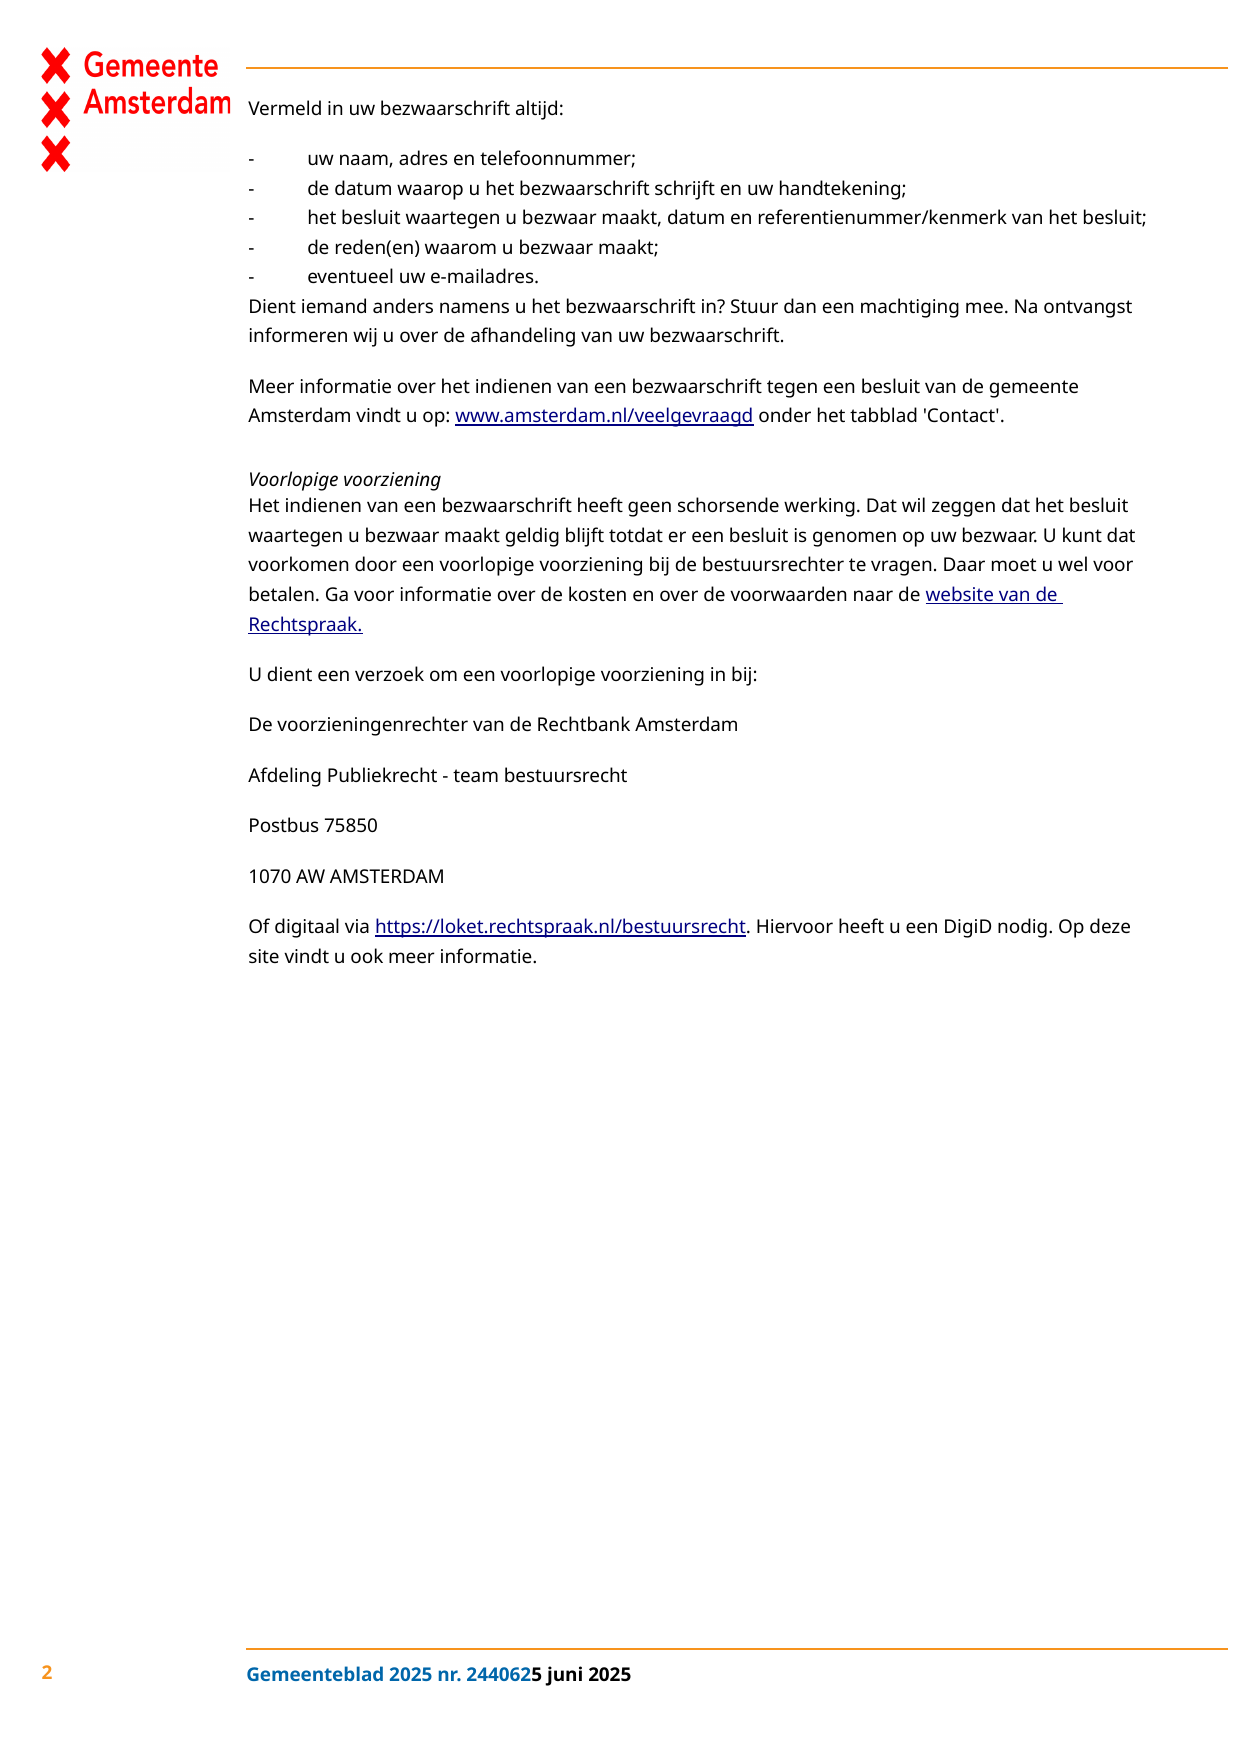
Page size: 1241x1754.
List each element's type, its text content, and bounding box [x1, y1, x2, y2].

list de reden(en) waarom u bezwaar maakt; [248, 234, 1152, 260]
list het besluit waartegen u bezwaar maakt, datum en referentienummer/kenmerk van het besluit; [248, 204, 1152, 230]
list de datum waarop u het bezwaarschrift schrijft en uw handtekening; [248, 175, 1152, 201]
text Afdeling Publiekrecht - team bestuursrecht [248, 762, 1152, 788]
text Vermeld in uw bezwaarschrift altijd: [248, 95, 1152, 121]
text 1070 AW AMSTERDAM [248, 863, 1152, 888]
list uw naam, adres en telefoonnummer; [248, 145, 1152, 171]
list eventueel uw e-mailadres. [248, 263, 1152, 289]
text Of digitaal via https://loket.rechtspraak.nl/bestuursrecht. Hiervoor heeft u een DigiD nodig. Op deze site vindt u ook meer informatie. [248, 913, 1152, 968]
text Dient iemand anders namens u het bezwaarschrift in? Stuur dan een machtiging mee. Na ontvangst informeren wij u over de afhandeling van uw bezwaarschrift. [248, 293, 1152, 348]
picture [41, 47, 231, 172]
text Meer informatie over het indienen van een bezwaarschrift tegen een besluit van de gemeente Amsterdam vindt u op: www.amsterdam.nl/veelgevraagd onder het tabblad 'Contact'. [248, 373, 1152, 428]
text Postbus 75850 [248, 812, 1152, 838]
text U dient een verzoek om een voorlopige voorziening in bij: [248, 661, 1152, 687]
text De voorzieningenrechter van de Rechtbank Amsterdam [248, 712, 1152, 737]
text Het indienen van een bezwaarschrift heeft geen schorsende werking. Dat wil zeggen dat het besluit waartegen u bezwaar maakt geldig blijft totdat er een besluit is genomen op uw bezwaar. U kunt dat voorkomen door een voorlopige voorziening bij de bestuursrechter te vragen. Daar moet u wel voor betalen. Ga voor informatie over de kosten en over de voorwaarden naar de website van de Rechtspraak. [248, 492, 1152, 636]
text Voorlopige voorziening [248, 467, 1152, 492]
